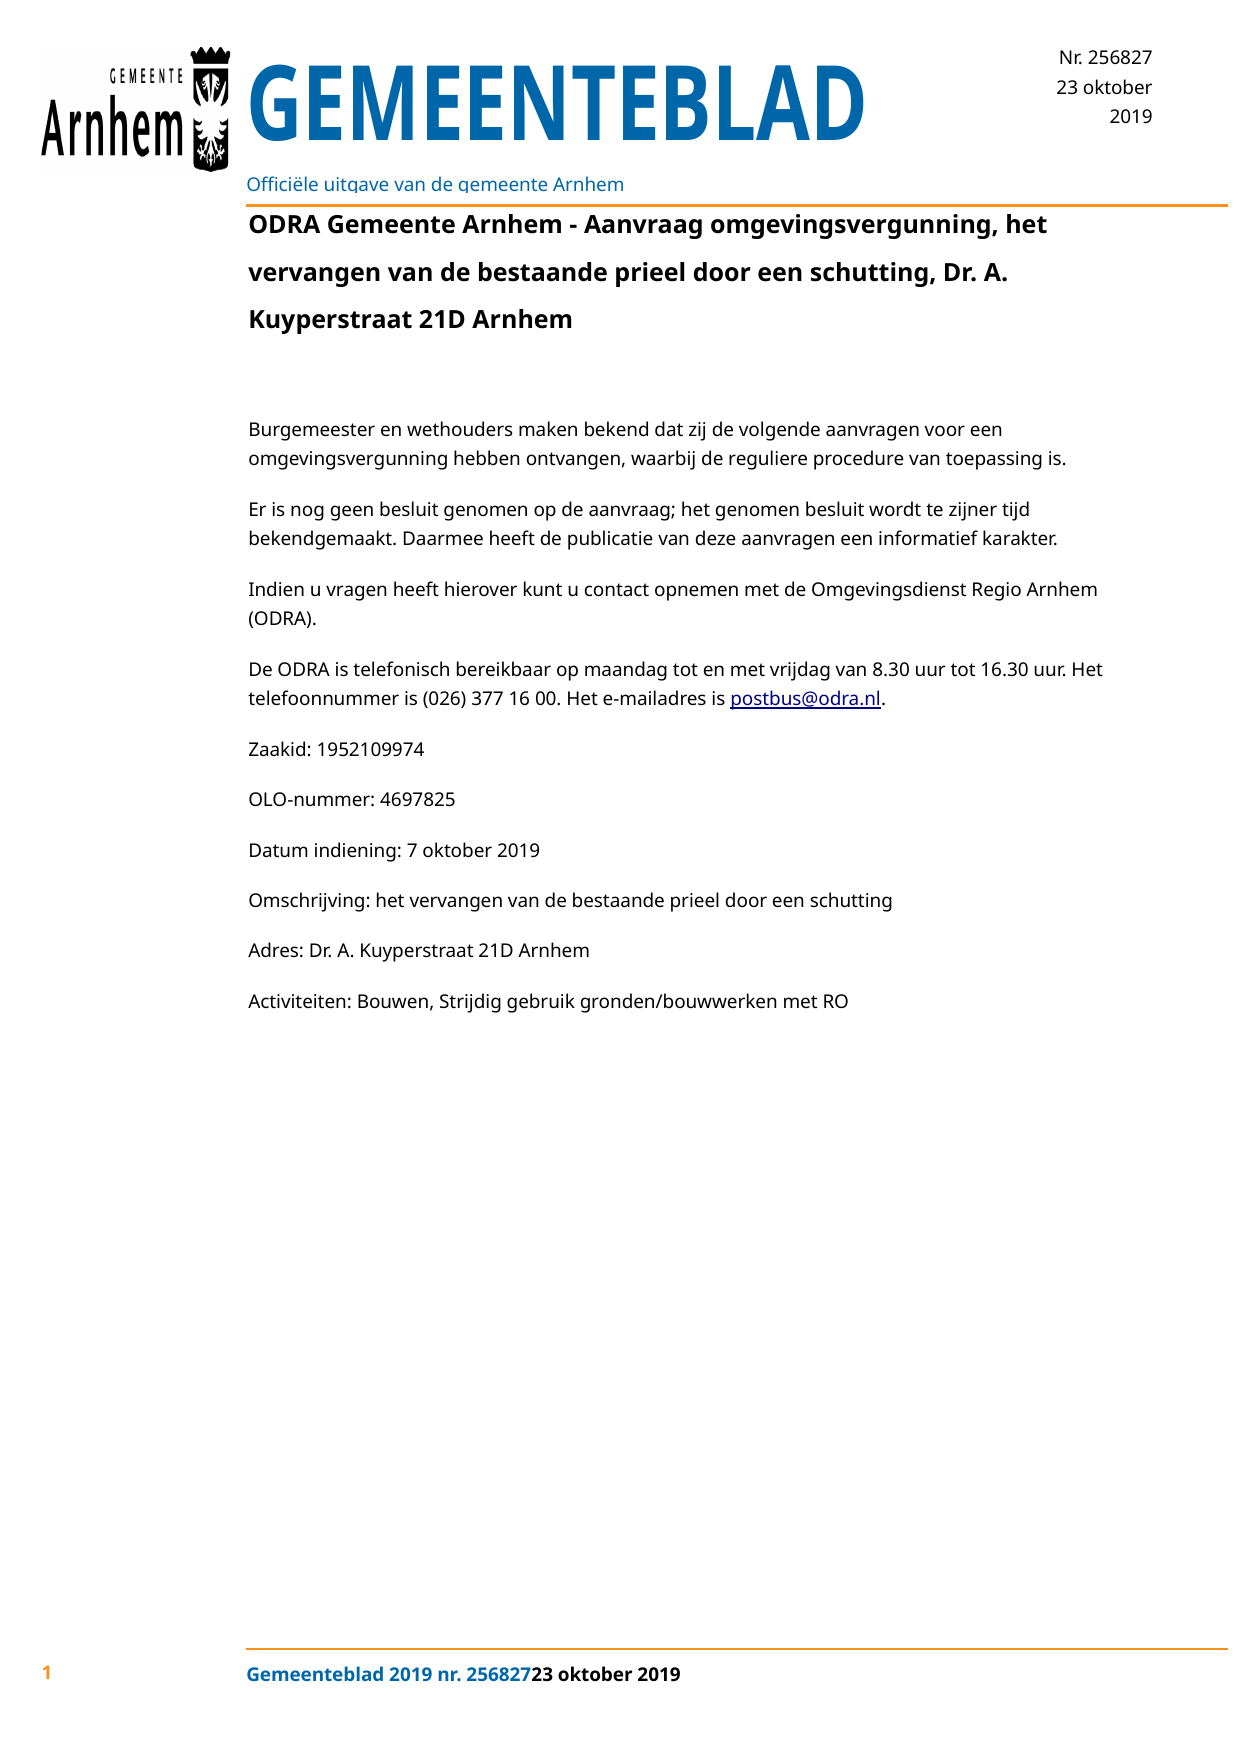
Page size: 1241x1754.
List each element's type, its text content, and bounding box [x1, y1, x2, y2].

text Adres: Dr. A. Kuyperstraat 21D Arnhem [248, 938, 1152, 963]
text Activiteiten: Bouwen, Strijdig gebruik gronden/bouwwerken met RO [248, 988, 1152, 1014]
text Zaakid: 1952109974 [248, 736, 1152, 762]
text ODRA Gemeente Arnhem - Aanvraag omgevingsvergunning, het vervangen van de bestaande prieel door een schutting, Dr. A. Kuyperstraat 21D Arnhem [248, 207, 1152, 336]
text OLO-nummer: 4697825 [248, 786, 1152, 812]
text Datum indiening: 7 oktober 2019 [248, 837, 1152, 862]
text Burgemeester en wethouders maken bekend dat zij de volgende aanvragen voor een omgevingsvergunning hebben ontvangen, waarbij de reguliere procedure van toepassing is. [248, 416, 1152, 471]
text Indien u vragen heeft hierover kunt u contact opnemen met de Omgevingsdienst Regio Arnhem (ODRA). [248, 576, 1152, 631]
text Er is nog geen besluit genomen op de aanvraag; het genomen besluit wordt te zijner tijd bekendgemaakt. Daarmee heeft de publicatie van deze aanvragen een informatief karakter. [248, 496, 1152, 551]
text Omschrijving: het vervangen van de bestaande prieel door een schutting [248, 887, 1152, 913]
picture [41, 47, 231, 172]
text De ODRA is telefonisch bereikbaar op maandag tot en met vrijdag van 8.30 uur tot 16.30 uur. Het telefoonnummer is (026) 377 16 00. Het e-mailadres is postbus@odra.nl. [248, 656, 1152, 711]
